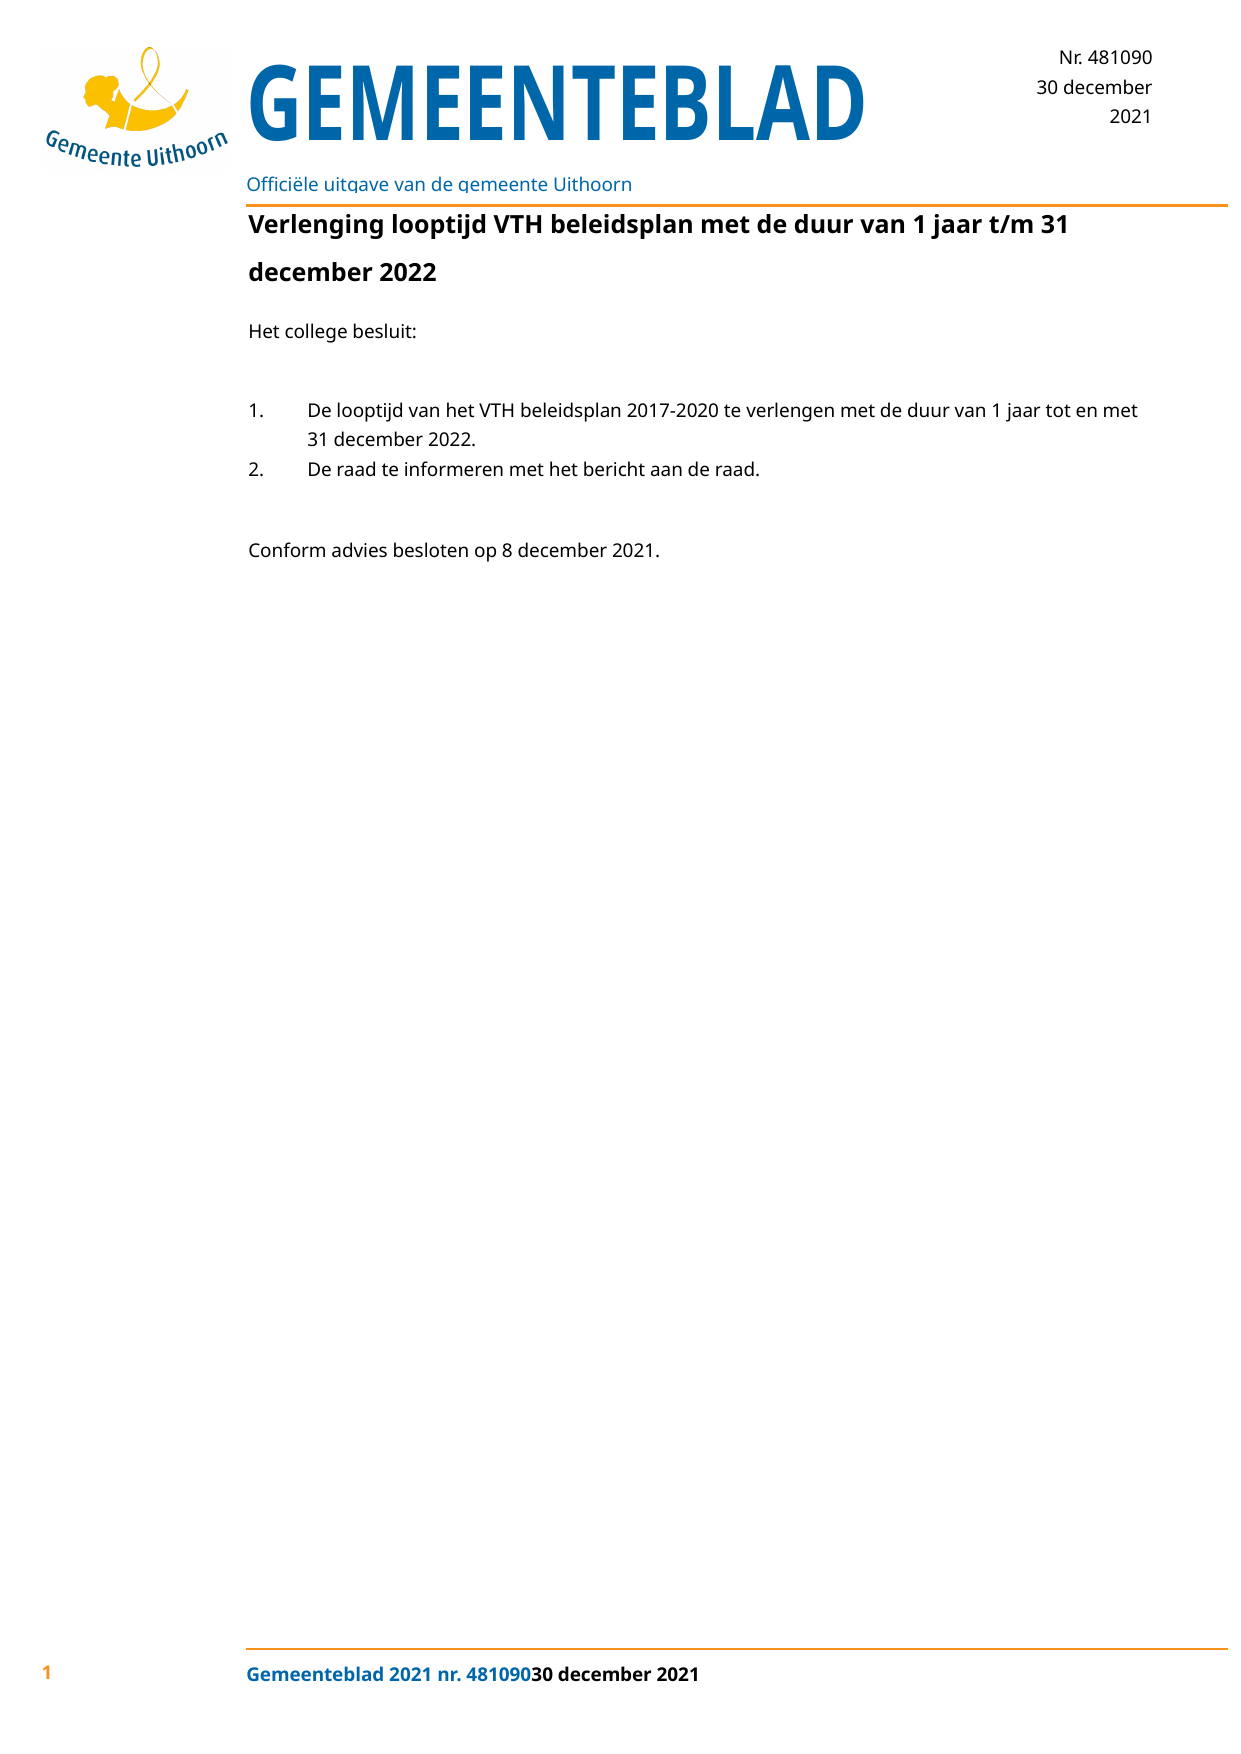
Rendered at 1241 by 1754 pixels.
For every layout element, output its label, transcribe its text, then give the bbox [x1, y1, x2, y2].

list De raad te informeren met het bericht aan de raad. [248, 456, 1152, 482]
text Verlenging looptijd VTH beleidsplan met de duur van 1 jaar t/m 31 december 2022 [248, 207, 1152, 288]
list De looptijd van het VTH beleidsplan 2017-2020 te verlengen met de duur van 1 jaar tot en met 31 december 2022. [248, 397, 1152, 452]
picture [41, 47, 231, 172]
text Conform advies besloten op 8 december 2021. [248, 537, 1152, 563]
text Het college besluit: [248, 318, 1152, 344]
